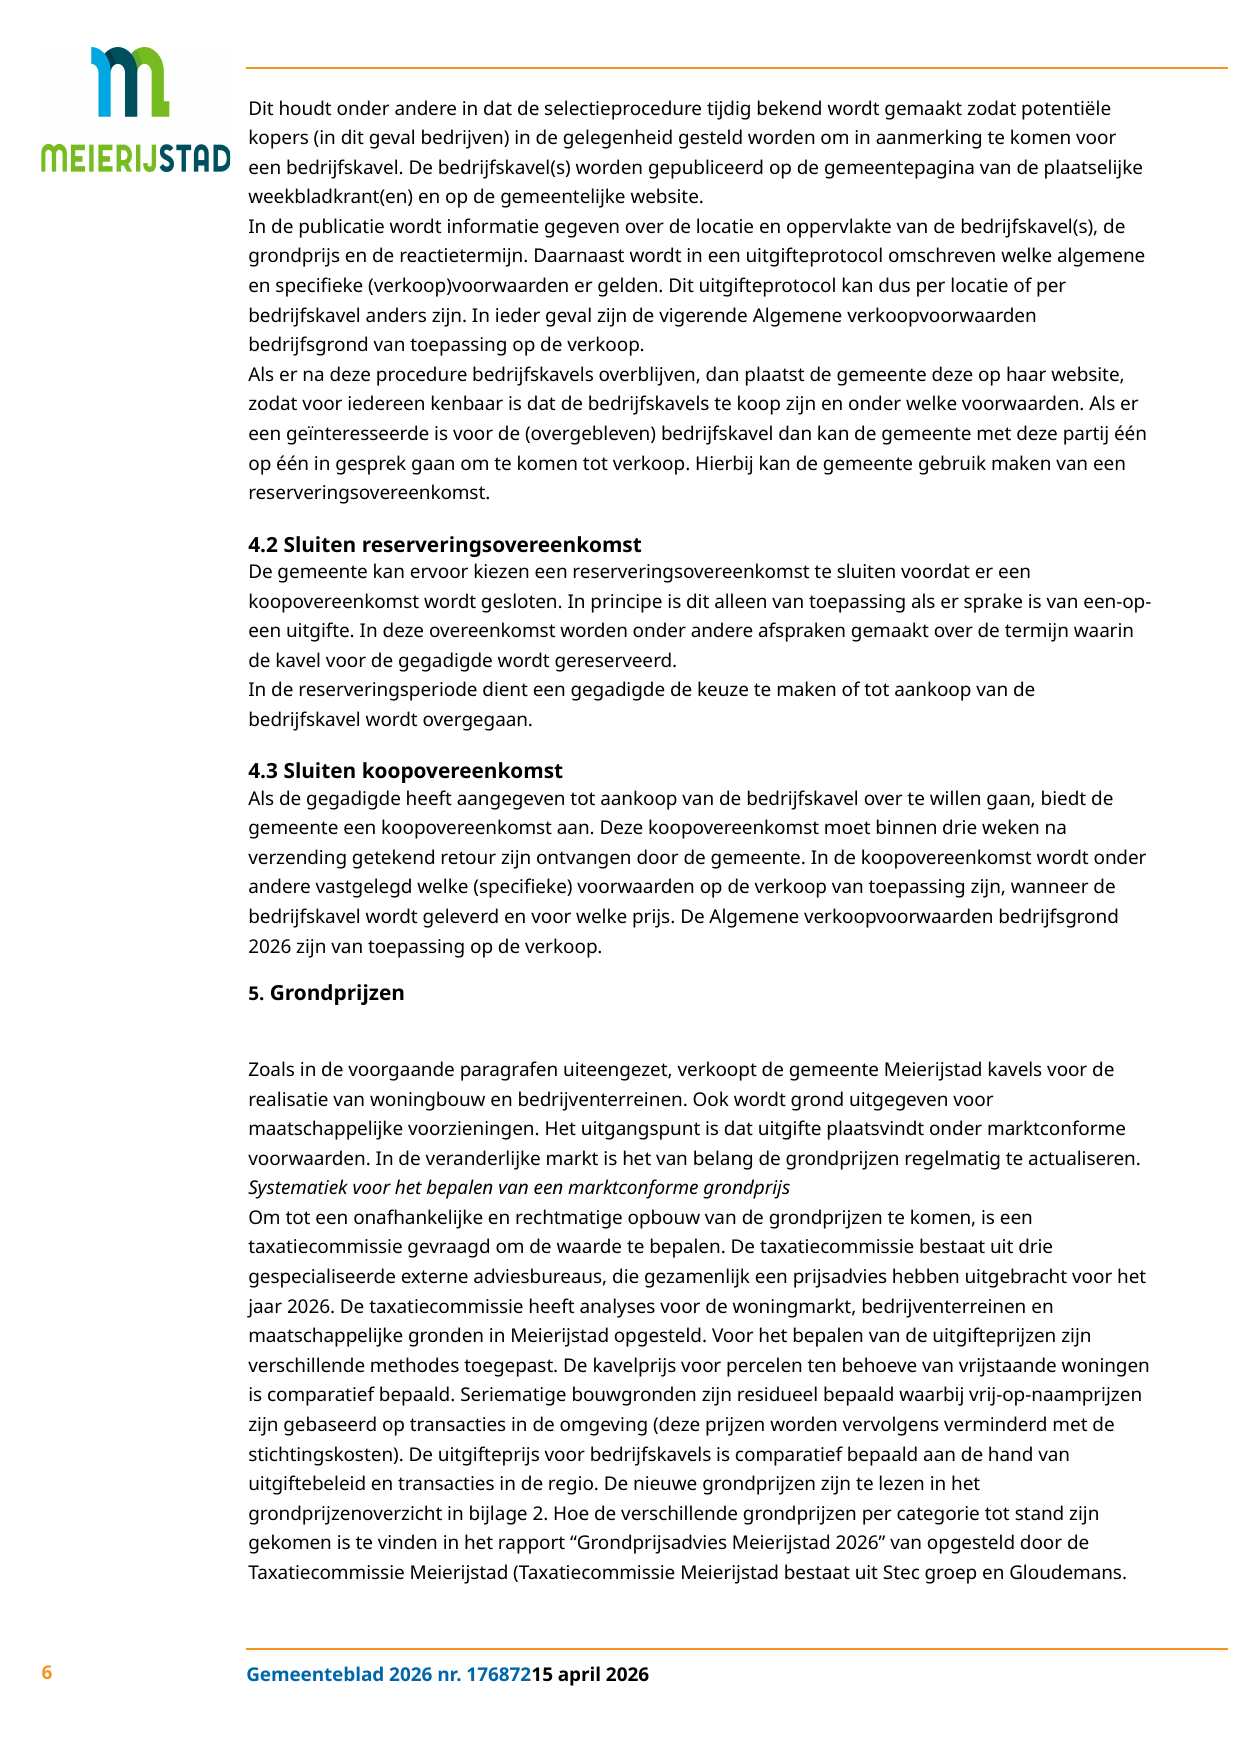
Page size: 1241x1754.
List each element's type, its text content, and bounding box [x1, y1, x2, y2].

text In de reserveringsperiode dient een gegadigde de keuze te maken of tot aankoop van de bedrijfskavel wordt overgegaan. [248, 677, 1152, 732]
picture [41, 47, 231, 172]
text 4.3 Sluiten koopovereenkomst [248, 757, 1152, 785]
text Zoals in de voorgaande paragrafen uiteengezet, verkoopt de gemeente Meierijstad kavels voor de realisatie van woningbouw en bedrijventerreinen. Ook wordt grond uitgegeven voor maatschappelijke voorzieningen. Het uitgangspunt is dat uitgifte plaatsvindt onder marktconforme voorwaarden. In de veranderlijke markt is het van belang de grondprijzen regelmatig te actualiseren. [248, 1056, 1152, 1171]
text De gemeente kan ervoor kiezen een reserveringsovereenkomst te sluiten voordat er een koopovereenkomst wordt gesloten. In principe is dit alleen van toepassing als er sprake is van een-op-een uitgifte. In deze overeenkomst worden onder andere afspraken gemaakt over de termijn waarin de kavel voor de gegadigde wordt gereserveerd. [248, 558, 1152, 673]
text 4.2 Sluiten reserveringsovereenkomst [248, 530, 1152, 558]
text 5. Grondprijzen [248, 978, 1152, 1007]
text Dit houdt onder andere in dat de selectieprocedure tijdig bekend wordt gemaakt zodat potentiële kopers (in dit geval bedrijven) in de gelegenheid gesteld worden om in aanmerking te komen voor een bedrijfskavel. De bedrijfskavel(s) worden gepubliceerd op de gemeentepagina van de plaatselijke weekbladkrant(en) en op de gemeentelijke website. [248, 95, 1152, 209]
text Als er na deze procedure bedrijfskavels overblijven, dan plaatst de gemeente deze op haar website, zodat voor iedereen kenbaar is dat de bedrijfskavels te koop zijn en onder welke voorwaarden. Als er een geïnteresseerde is voor de (overgebleven) bedrijfskavel dan kan de gemeente met deze partij één op één in gesprek gaan om te komen tot verkoop. Hierbij kan de gemeente gebruik maken van een reserveringsovereenkomst. [248, 361, 1152, 505]
text Om tot een onafhankelijke en rechtmatige opbouw van de grondprijzen te komen, is een taxatiecommissie gevraagd om de waarde te bepalen. De taxatiecommissie bestaat uit drie gespecialiseerde externe adviesbureaus, die gezamenlijk een prijsadvies hebben uitgebracht voor het jaar 2026. De taxatiecommissie heeft analyses voor de woningmarkt, bedrijventerreinen en maatschappelijke gronden in Meierijstad opgesteld. Voor het bepalen van de uitgifteprijzen zijn verschillende methodes toegepast. De kavelprijs voor percelen ten behoeve van vrijstaande woningen is comparatief bepaald. Seriematige bouwgronden zijn residueel bepaald waarbij vrij-op-naamprijzen zijn gebaseerd op transacties in de omgeving (deze prijzen worden vervolgens verminderd met de stichtingskosten). De uitgifteprijs voor bedrijfskavels is comparatief bepaald aan de hand van uitgiftebeleid en transacties in de regio. De nieuwe grondprijzen zijn te lezen in het grondprijzenoverzicht in bijlage 2. Hoe de verschillende grondprijzen per categorie tot stand zijn gekomen is te vinden in het rapport “Grondprijsadvies Meierijstad 2026” van opgesteld door de Taxatiecommissie Meierijstad (Taxatiecommissie Meierijstad bestaat uit Stec groep en Gloudemans. [248, 1204, 1152, 1585]
text Als de gegadigde heeft aangegeven tot aankoop van de bedrijfskavel over te willen gaan, biedt de gemeente een koopovereenkomst aan. Deze koopovereenkomst moet binnen drie weken na verzending getekend retour zijn ontvangen door de gemeente. In de koopovereenkomst wordt onder andere vastgelegd welke (specifieke) voorwaarden op de verkoop van toepassing zijn, wanneer de bedrijfskavel wordt geleverd en voor welke prijs. De Algemene verkoopvoorwaarden bedrijfsgrond 2026 zijn van toepassing op de verkoop. [248, 785, 1152, 959]
text In de publicatie wordt informatie gegeven over de locatie en oppervlakte van de bedrijfskavel(s), de grondprijs en de reactietermijn. Daarnaast wordt in een uitgifteprotocol omschreven welke algemene en specifieke (verkoop)voorwaarden er gelden. Dit uitgifteprotocol kan dus per locatie of per bedrijfskavel anders zijn. In ieder geval zijn de vigerende Algemene verkoopvoorwaarden bedrijfsgrond van toepassing op de verkoop. [248, 213, 1152, 357]
text Systematiek voor het bepalen van een marktconforme grondprijs [248, 1174, 1152, 1200]
